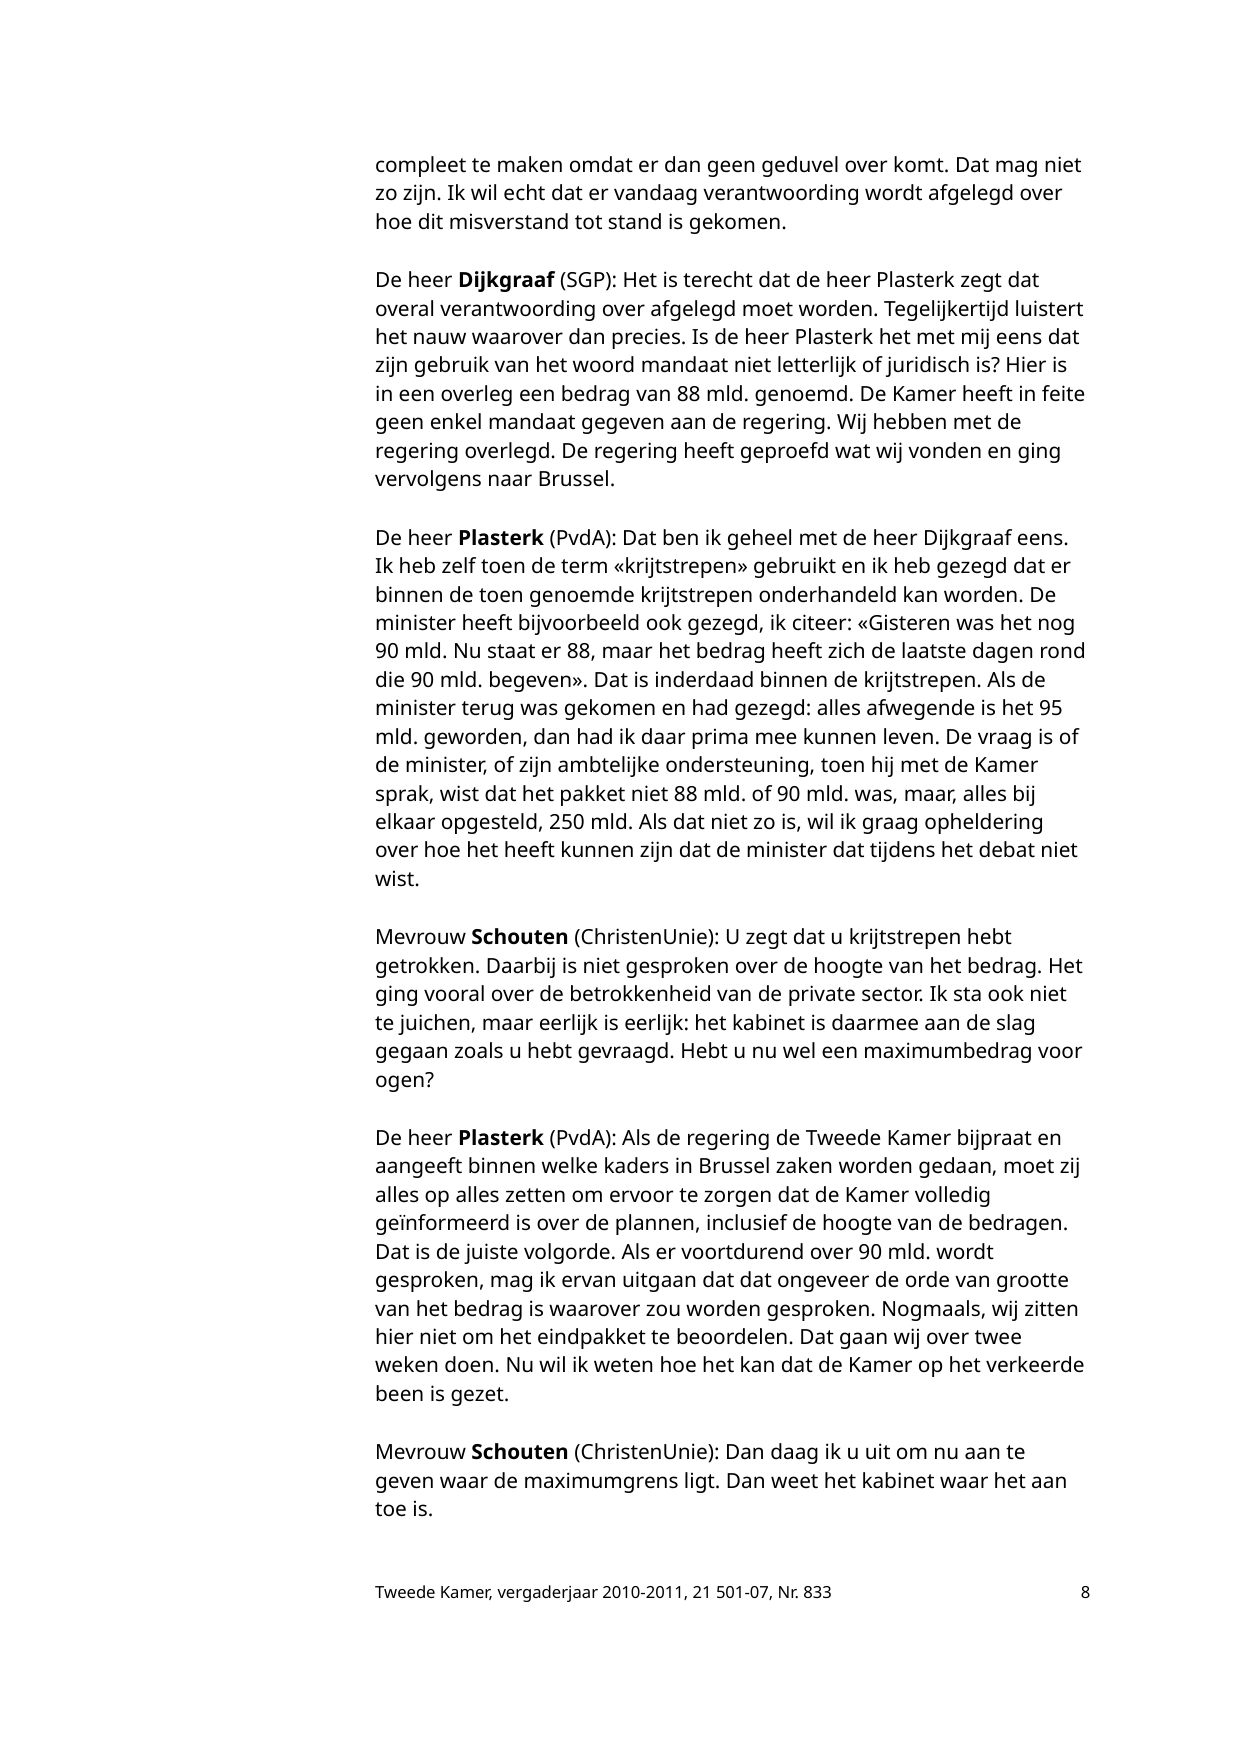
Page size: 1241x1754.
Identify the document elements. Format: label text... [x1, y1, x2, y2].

text Mevrouw Schouten (ChristenUnie): U zegt dat u krijtstrepen hebt getrokken. Daarbij is niet gesproken over de hoogte van het bedrag. Het ging vooral over de betrokkenheid van de private sector. Ik sta ook niet te juichen, maar eerlijk is eerlijk: het kabinet is daarmee aan de slag gegaan zoals u hebt gevraagd. Hebt u nu wel een maximumbedrag voor ogen? [375, 922, 1090, 1093]
text De heer Plasterk (PvdA): Dat ben ik geheel met de heer Dijkgraaf eens. Ik heb zelf toen de term «krijtstrepen» gebruikt en ik heb gezegd dat er binnen de toen genoemde krijtstrepen onderhandeld kan worden. De minister heeft bijvoorbeeld ook gezegd, ik citeer: «Gisteren was het nog 90 mld. Nu staat er 88, maar het bedrag heeft zich de laatste dagen rond die 90 mld. begeven». Dat is inderdaad binnen de krijtstrepen. Als de minister terug was gekomen en had gezegd: alles afwegende is het 95 mld. geworden, dan had ik daar prima mee kunnen leven. De vraag is of de minister, of zijn ambtelijke ondersteuning, toen hij met de Kamer sprak, wist dat het pakket niet 88 mld. of 90 mld. was, maar, alles bij elkaar opgesteld, 250 mld. Als dat niet zo is, wil ik graag opheldering over hoe het heeft kunnen zijn dat de minister dat tijdens het debat niet wist. [375, 523, 1090, 892]
text compleet te maken omdat er dan geen geduvel over komt. Dat mag niet zo zijn. Ik wil echt dat er vandaag verantwoording wordt afgelegd over hoe dit misverstand tot stand is gekomen. [375, 150, 1090, 235]
text De heer Plasterk (PvdA): Als de regering de Tweede Kamer bijpraat en aangeeft binnen welke kaders in Brussel zaken worden gedaan, moet zij alles op alles zetten om ervoor te zorgen dat de Kamer volledig geïnformeerd is over de plannen, inclusief de hoogte van de bedragen. Dat is de juiste volgorde. Als er voortdurend over 90 mld. wordt gesproken, mag ik ervan uitgaan dat dat ongeveer de orde van grootte van het bedrag is waarover zou worden gesproken. Nogmaals, wij zitten hier niet om het eindpakket te beoordelen. Dat gaan wij over twee weken doen. Nu wil ik weten hoe het kan dat de Kamer op het verkeerde been is gezet. [375, 1123, 1090, 1407]
text Mevrouw Schouten (ChristenUnie): Dan daag ik u uit om nu aan te geven waar de maximumgrens ligt. Dan weet het kabinet waar het aan toe is. [375, 1437, 1090, 1523]
text De heer Dijkgraaf (SGP): Het is terecht dat de heer Plasterk zegt dat overal verantwoording over afgelegd moet worden. Tegelijkertijd luistert het nauw waarover dan precies. Is de heer Plasterk het met mij eens dat zijn gebruik van het woord mandaat niet letterlijk of juridisch is? Hier is in een overleg een bedrag van 88 mld. genoemd. De Kamer heeft in feite geen enkel mandaat gegeven aan de regering. Wij hebben met de regering overlegd. De regering heeft geproefd wat wij vonden en ging vervolgens naar Brussel. [375, 265, 1090, 493]
